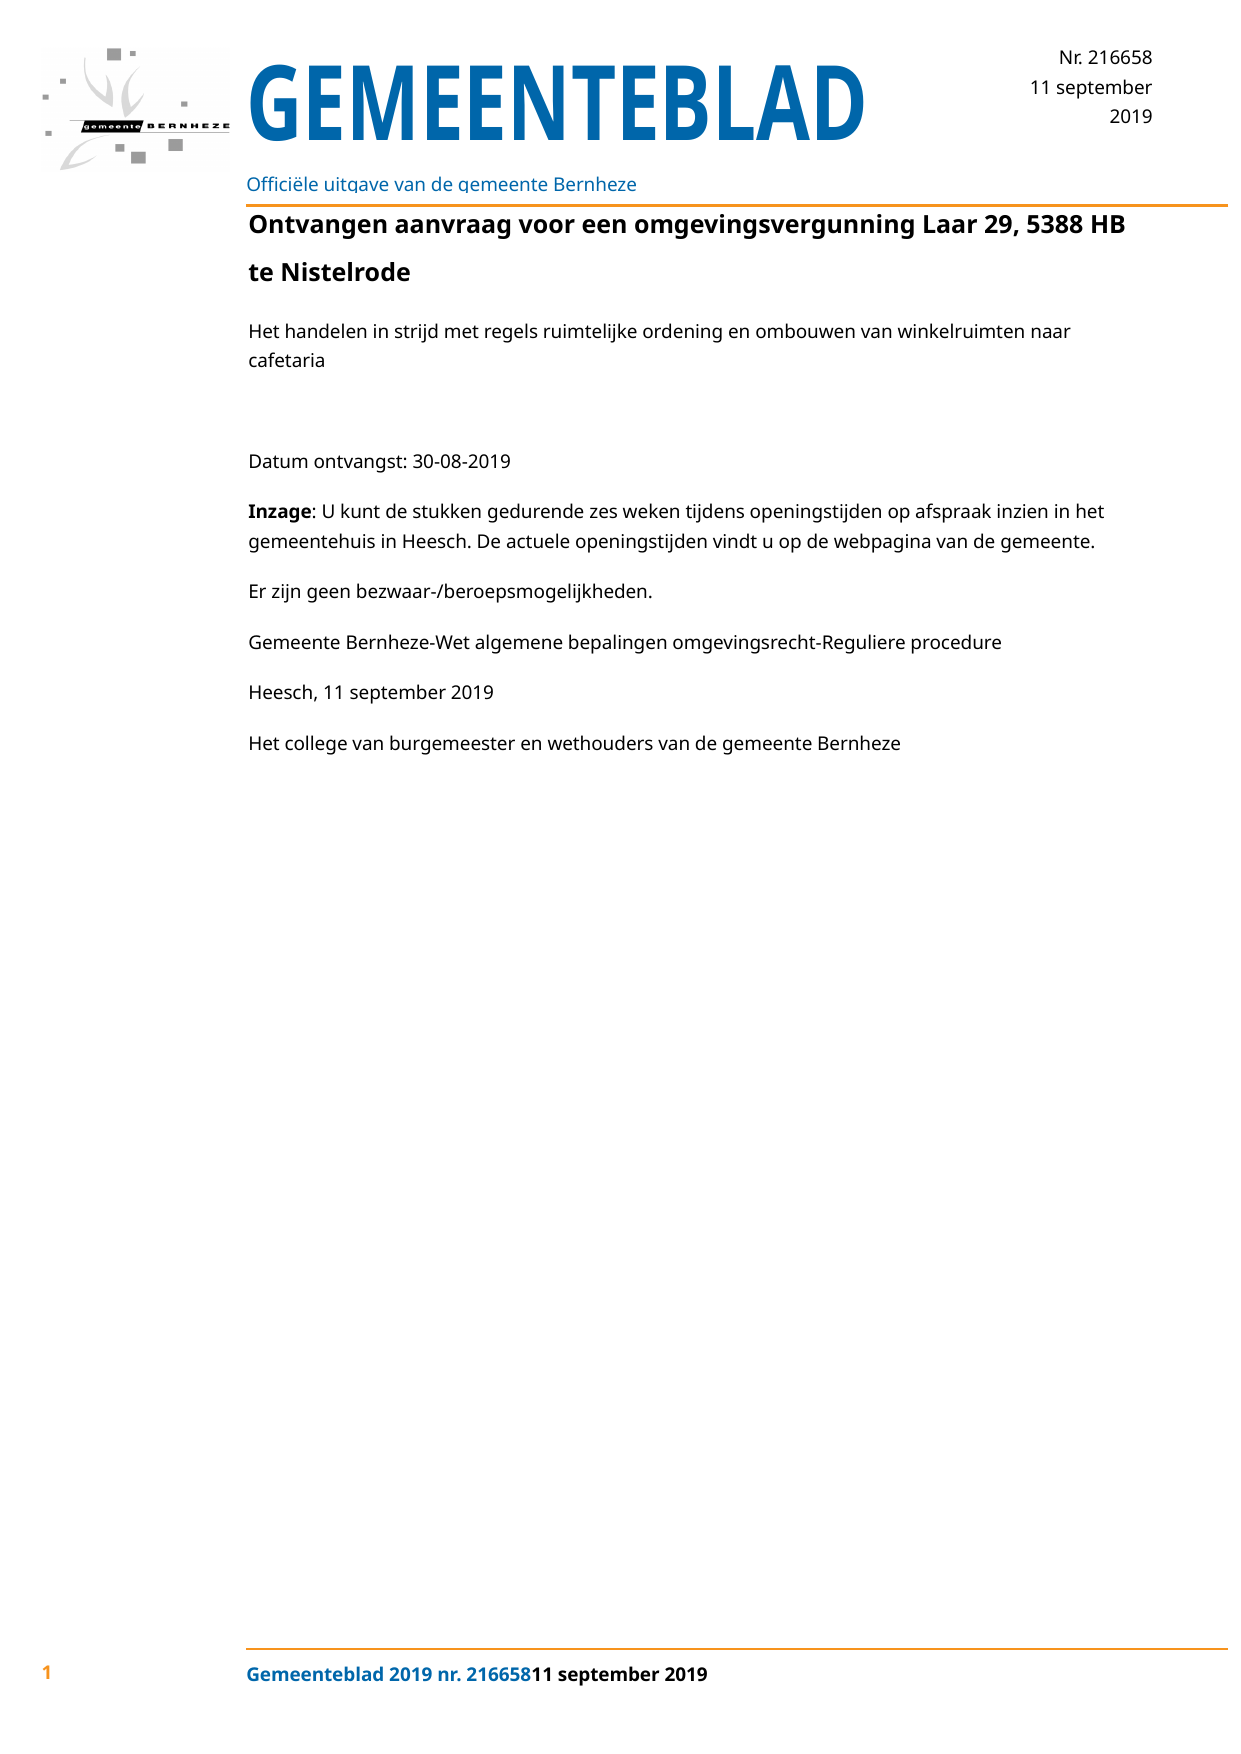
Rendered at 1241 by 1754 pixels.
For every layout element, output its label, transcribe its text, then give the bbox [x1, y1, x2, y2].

text Ontvangen aanvraag voor een omgevingsvergunning Laar 29, 5388 HB te Nistelrode [248, 207, 1152, 288]
text Gemeente Bernheze-Wet algemene bepalingen omgevingsrecht-Reguliere procedure [248, 629, 1152, 655]
text Inzage: U kunt de stukken gedurende zes weken tijdens openingstijden op afspraak inzien in het gemeentehuis in Heesch. De actuele openingstijden vindt u op de webpagina van de gemeente. [248, 499, 1152, 554]
text Heesch, 11 september 2019 [248, 679, 1152, 705]
picture [41, 47, 231, 172]
text Datum ontvangst: 30-08-2019 [248, 448, 1152, 474]
text Er zijn geen bezwaar-/beroepsmogelijkheden. [248, 579, 1152, 604]
text Het handelen in strijd met regels ruimtelijke ordening en ombouwen van winkelruimten naar cafetaria [248, 318, 1152, 373]
text Het college van burgemeester en wethouders van de gemeente Bernheze [248, 730, 1152, 756]
